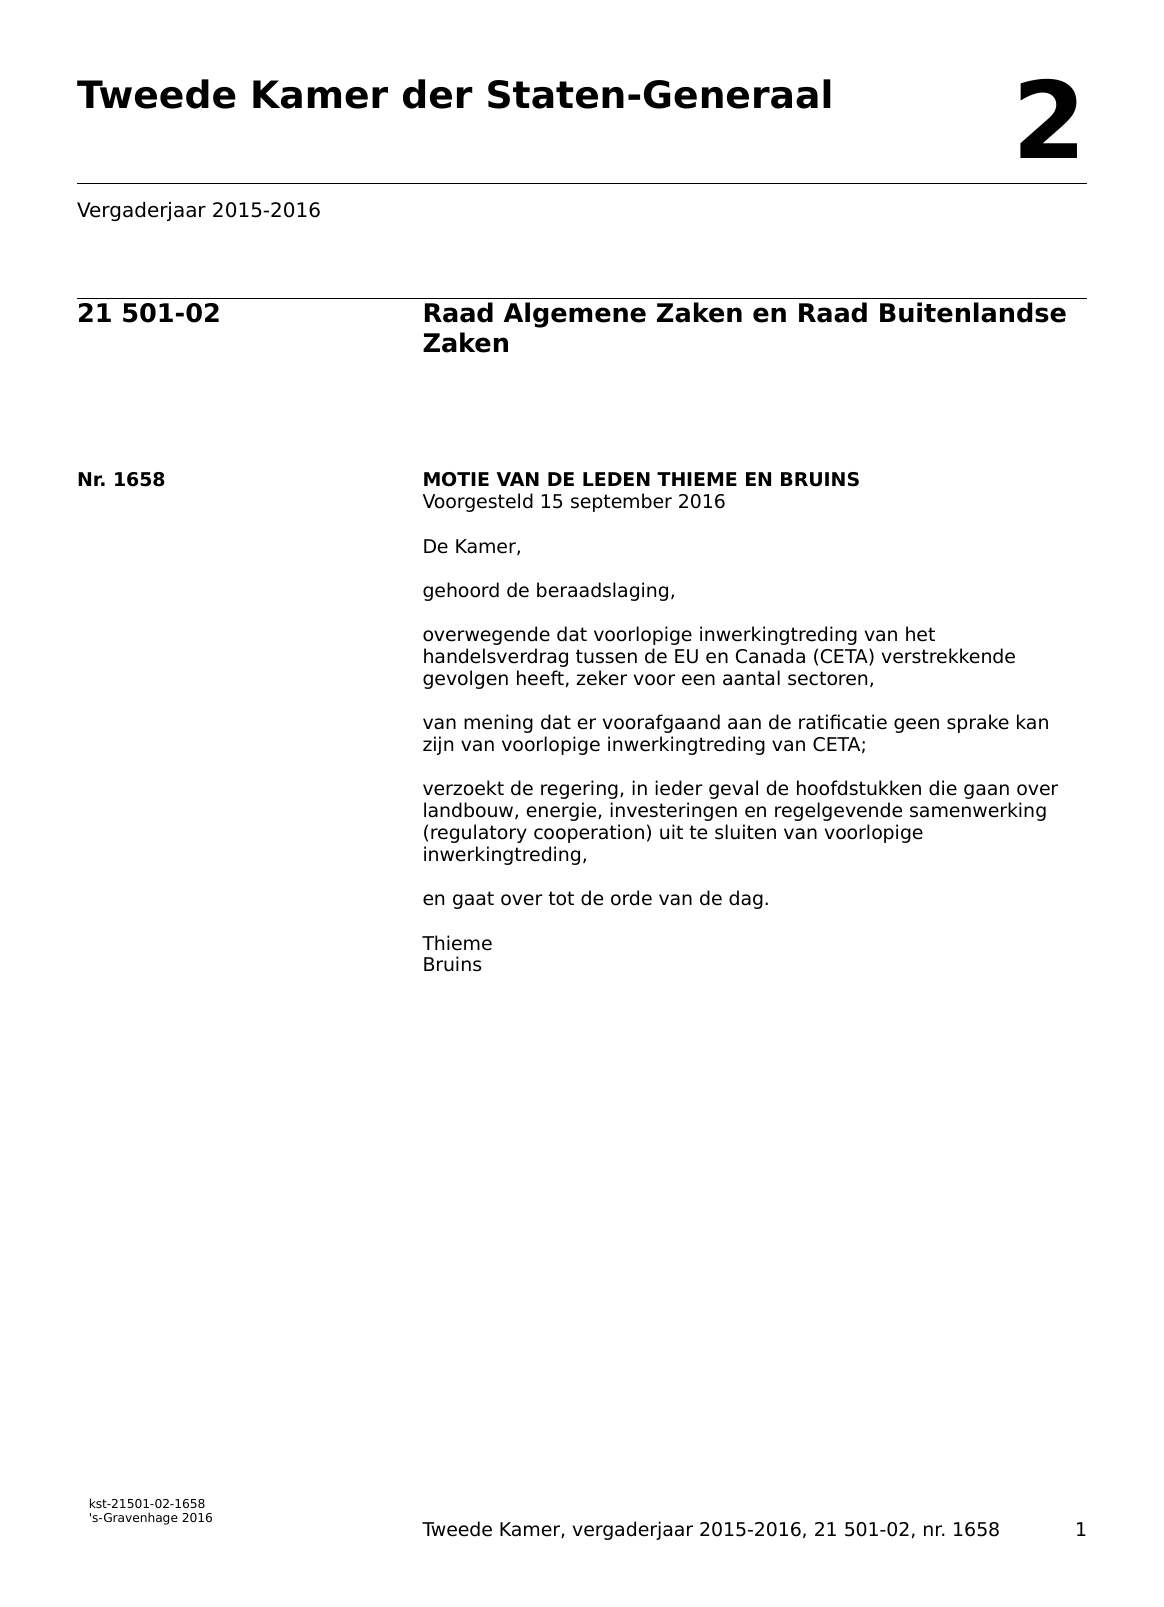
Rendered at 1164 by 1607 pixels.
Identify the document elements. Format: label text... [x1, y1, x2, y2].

subtitle Nr. 1658 MOTIE VAN DE LEDEN THIEME EN BRUINS [77, 469, 1087, 491]
text 's-Gravenhage 2016 [88, 1511, 323, 1525]
text Thieme [422, 932, 1087, 954]
table_cell Vergaderjaar 2015-2016 [77, 184, 1087, 298]
text en gaat over tot de orde van de dag. [422, 888, 1087, 910]
text Voorgesteld 15 september 2016 [422, 491, 1087, 513]
text kst-21501-02-1658 [88, 1497, 323, 1511]
text van mening dat er voorafgaand aan de ratificatie geen sprake kan zijn van voorlopige inwerkingtreding van CETA; [422, 712, 1087, 756]
text verzoekt de regering, in ieder geval de hoofdstukken die gaan over landbouw, energie, investeringen en regelgevende samenwerking (regulatory cooperation) uit te sluiten van voorlopige inwerkingtreding, [422, 778, 1087, 866]
subtitle 21 501-02 Raad Algemene Zaken en Raad Buitenlandse Zaken [77, 299, 1087, 358]
text De Kamer, [422, 536, 1087, 557]
table_header Tweede Kamer der Staten-Generaal [77, 59, 886, 183]
text Bruins [422, 954, 1087, 976]
table_header 2 [886, 59, 1087, 183]
text overwegende dat voorlopige inwerkingtreding van het handelsverdrag tussen de EU en Canada (CETA) verstrekkende gevolgen heeft, zeker voor een aantal sectoren, [422, 624, 1087, 690]
text gehoord de beraadslaging, [422, 580, 1087, 602]
